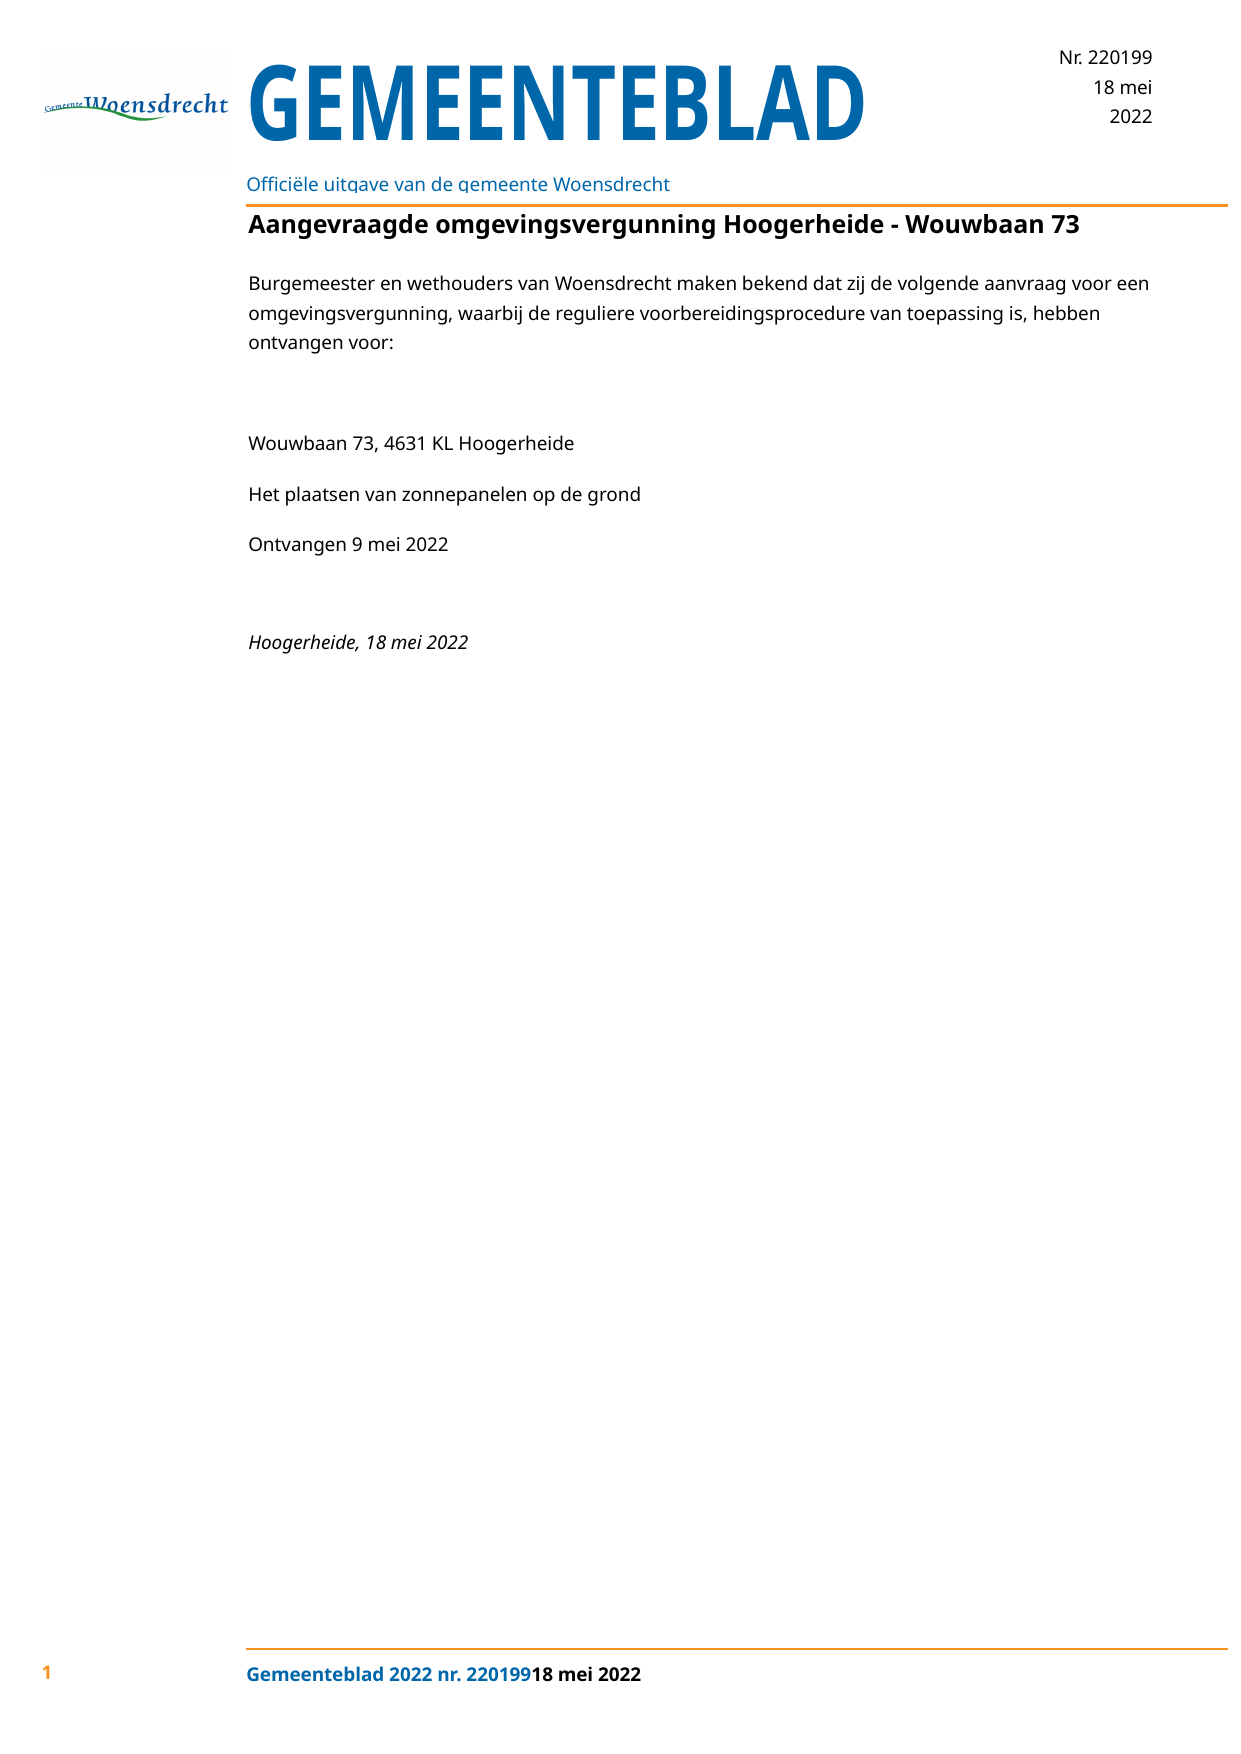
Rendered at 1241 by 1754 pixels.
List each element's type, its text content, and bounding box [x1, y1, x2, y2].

text Wouwbaan 73, 4631 KL Hoogerheide [248, 430, 1152, 456]
text Aangevraagde omgevingsvergunning Hoogerheide - Wouwbaan 73 [248, 207, 1152, 241]
text Ontvangen 9 mei 2022 [248, 531, 1152, 557]
text Burgemeester en wethouders van Woensdrecht maken bekend dat zij de volgende aanvraag voor een omgevingsvergunning, waarbij de reguliere voorbereidingsprocedure van toepassing is, hebben ontvangen voor: [248, 270, 1152, 355]
picture [41, 47, 231, 172]
text Hoogerheide, 18 mei 2022 [248, 629, 1152, 655]
text Het plaatsen van zonnepanelen op de grond [248, 481, 1152, 506]
